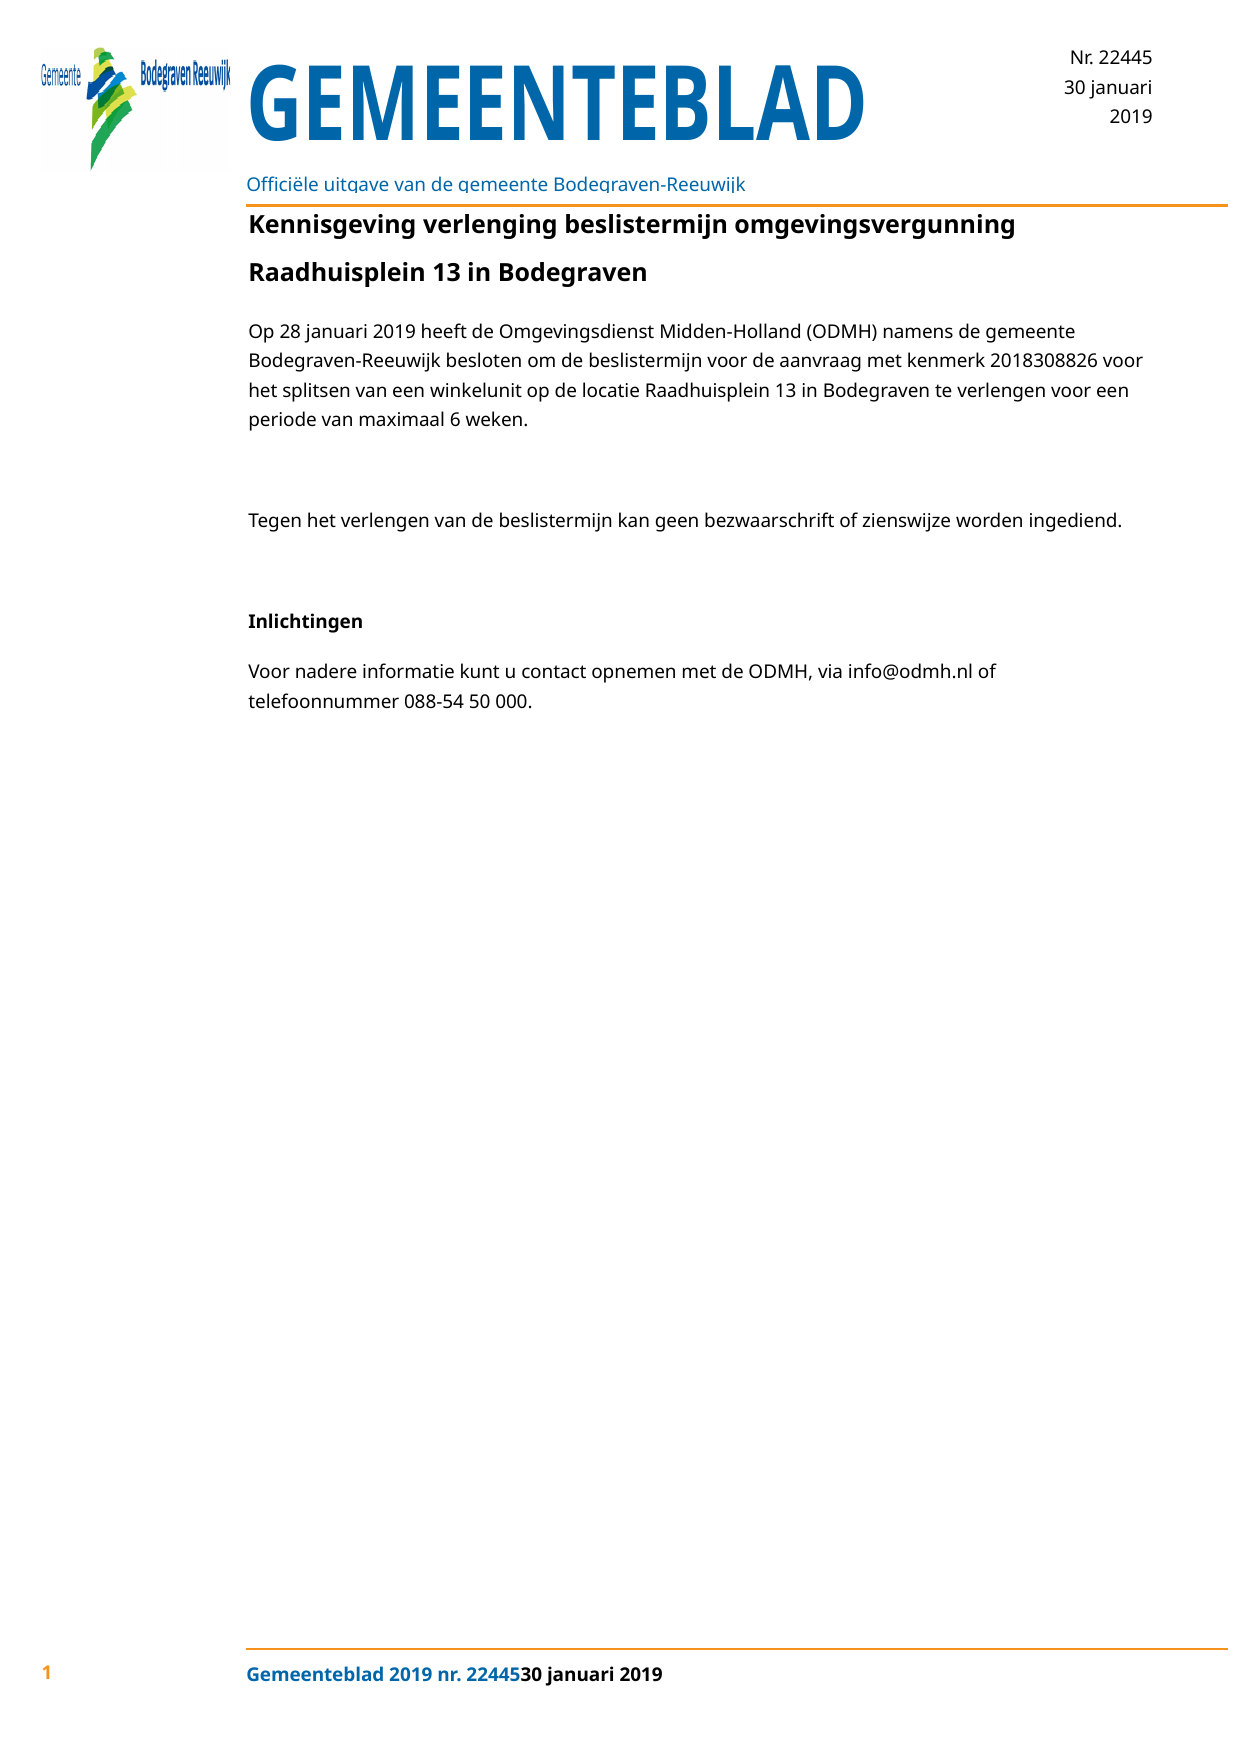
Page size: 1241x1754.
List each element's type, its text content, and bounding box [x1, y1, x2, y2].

text Tegen het verlengen van de beslistermijn kan geen bezwaarschrift of zienswijze worden ingediend. [248, 507, 1152, 533]
text Kennisgeving verlenging beslistermijn omgevingsvergunning Raadhuisplein 13 in Bodegraven [248, 207, 1152, 288]
text Inlichtingen [248, 608, 1152, 634]
picture [41, 47, 231, 172]
text Voor nadere informatie kunt u contact opnemen met de ODMH, via info@odmh.nl of telefoonnummer 088-54 50 000. [248, 659, 1152, 714]
text Op 28 januari 2019 heeft de Omgevingsdienst Midden-Holland (ODMH) namens de gemeente Bodegraven-Reeuwijk besloten om de beslistermijn voor de aanvraag met kenmerk 2018308826 voor het splitsen van een winkelunit op de locatie Raadhuisplein 13 in Bodegraven te verlengen voor een periode van maximaal 6 weken. [248, 318, 1152, 432]
